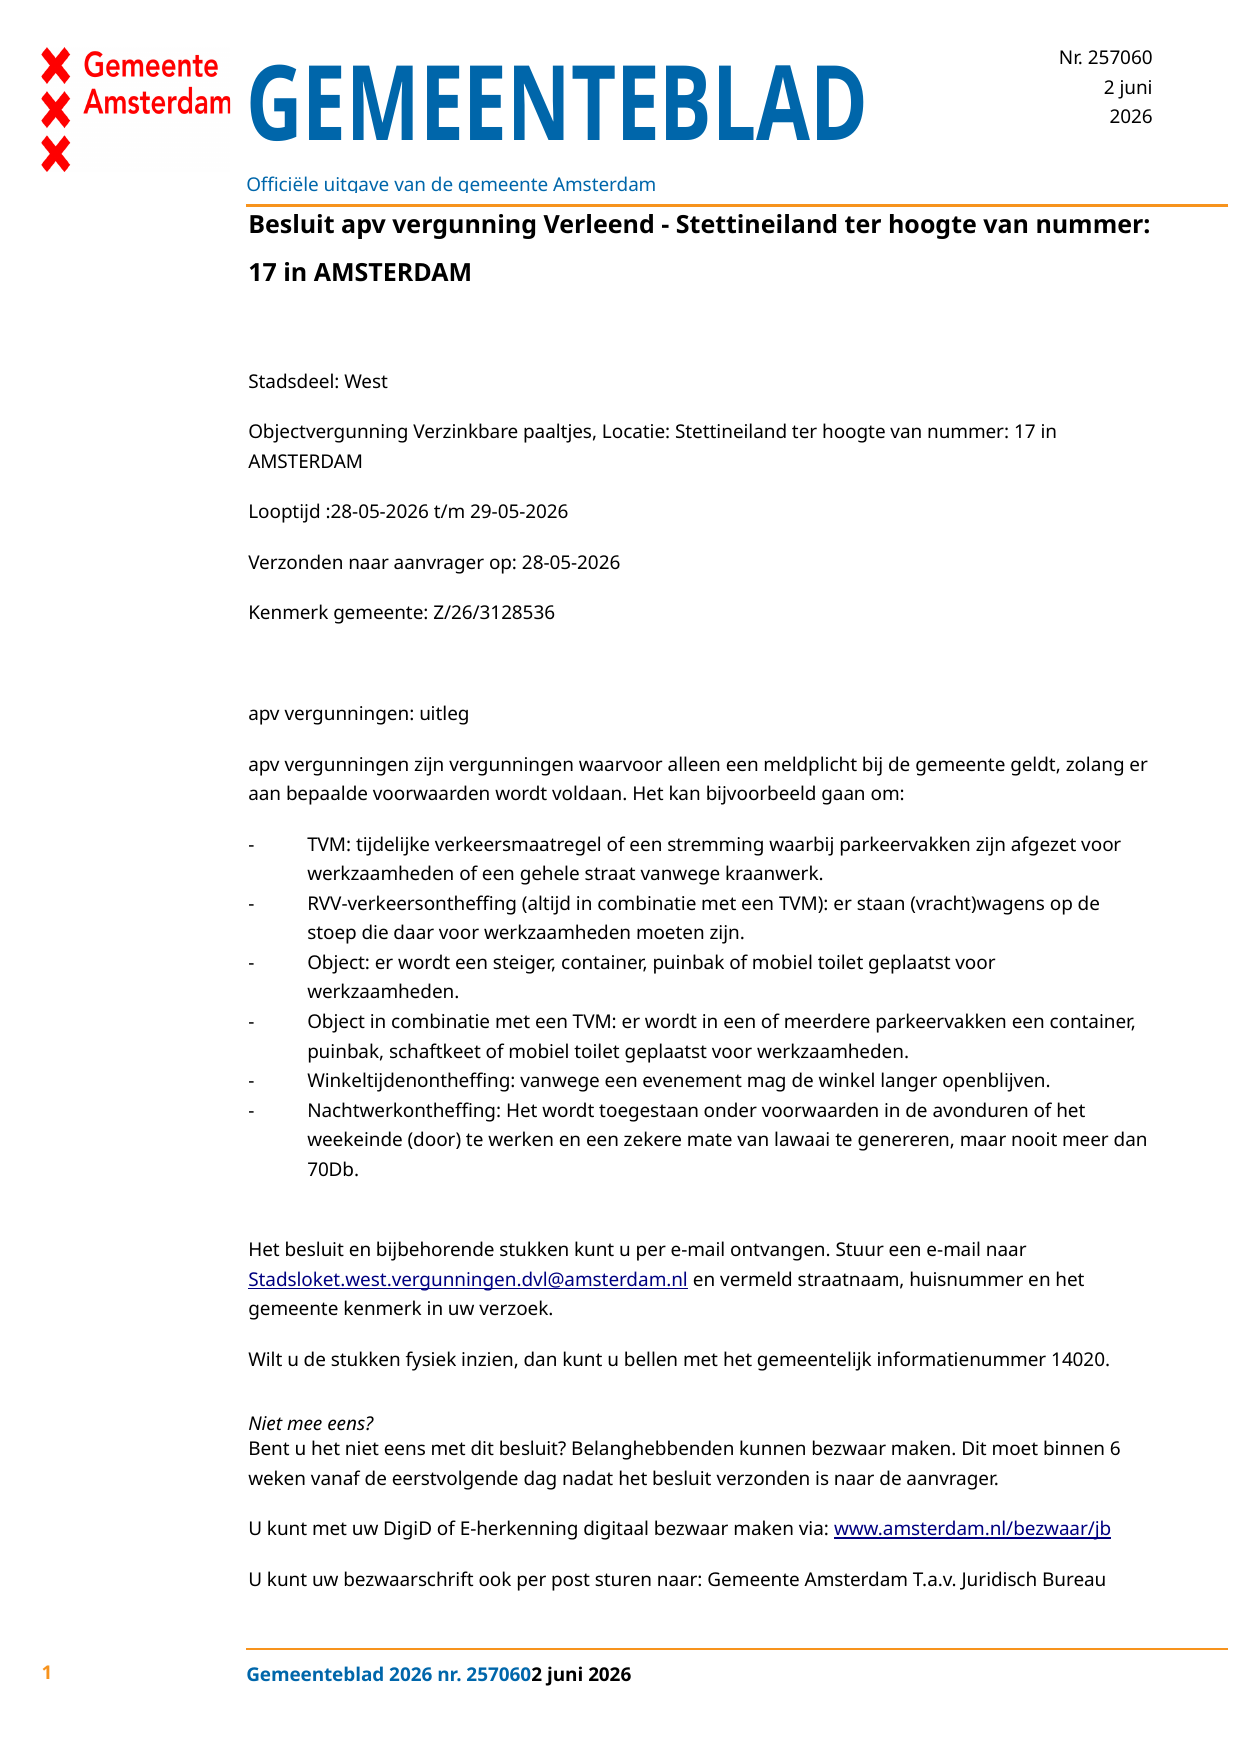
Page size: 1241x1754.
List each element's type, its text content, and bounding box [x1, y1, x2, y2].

text Niet mee eens? [248, 1410, 1152, 1436]
picture [41, 47, 231, 172]
list RVV-verkeersontheffing (altijd in combinatie met een TVM): er staan (vracht)wagens op de stoep die daar voor werkzaamheden moeten zijn. [248, 890, 1152, 945]
text apv vergunningen: uitleg [248, 700, 1152, 726]
text Looptijd :28-05-2026 t/m 29-05-2026 [248, 499, 1152, 524]
text Bent u het niet eens met dit besluit? Belanghebbenden kunnen bezwaar maken. Dit moet binnen 6 weken vanaf de eerstvolgende dag nadat het besluit verzonden is naar de aanvrager. [248, 1436, 1152, 1491]
text U kunt uw bezwaarschrift ook per post sturen naar: Gemeente Amsterdam T.a.v. Juridisch Bureau [248, 1566, 1152, 1592]
text U kunt met uw DigiD of E-herkenning digitaal bezwaar maken via: www.amsterdam.nl/bezwaar/jb [248, 1516, 1152, 1541]
list Object: er wordt een steiger, container, puinbak of mobiel toilet geplaatst voor werkzaamheden. [248, 949, 1152, 1004]
text Verzonden naar aanvrager op: 28-05-2026 [248, 549, 1152, 575]
list Nachtwerkontheffing: Het wordt toegestaan onder voorwaarden in de avonduren of het weekeinde (door) te werken en een zekere mate van lawaai te genereren, maar nooit meer dan 70Db. [248, 1097, 1152, 1182]
list Object in combinatie met een TVM: er wordt in een of meerdere parkeervakken een container, puinbak, schaftkeet of mobiel toilet geplaatst voor werkzaamheden. [248, 1008, 1152, 1064]
text Objectvergunning Verzinkbare paaltjes, Locatie: Stettineiland ter hoogte van nummer: 17 in AMSTERDAM [248, 419, 1152, 474]
text apv vergunningen zijn vergunningen waarvoor alleen een meldplicht bij de gemeente geldt, zolang er aan bepaalde voorwaarden wordt voldaan. Het kan bijvoorbeeld gaan om: [248, 751, 1152, 806]
list TVM: tijdelijke verkeersmaatregel of een stremming waarbij parkeervakken zijn afgezet voor werkzaamheden of een gehele straat vanwege kraanwerk. [248, 831, 1152, 886]
text Het besluit en bijbehorende stukken kunt u per e-mail ontvangen. Stuur een e-mail naar Stadsloket.west.vergunningen.dvl@amsterdam.nl en vermeld straatnaam, huisnummer en het gemeente kenmerk in uw verzoek. [248, 1236, 1152, 1321]
text Wilt u de stukken fysiek inzien, dan kunt u bellen met het gemeentelijk informatienummer 14020. [248, 1346, 1152, 1372]
text Besluit apv vergunning Verleend - Stettineiland ter hoogte van nummer: 17 in AMSTERDAM [248, 207, 1152, 288]
list Winkeltijdenontheffing: vanwege een evenement mag de winkel langer openblijven. [248, 1067, 1152, 1093]
text Stadsdeel: West [248, 368, 1152, 394]
text Kenmerk gemeente: Z/26/3128536 [248, 599, 1152, 625]
